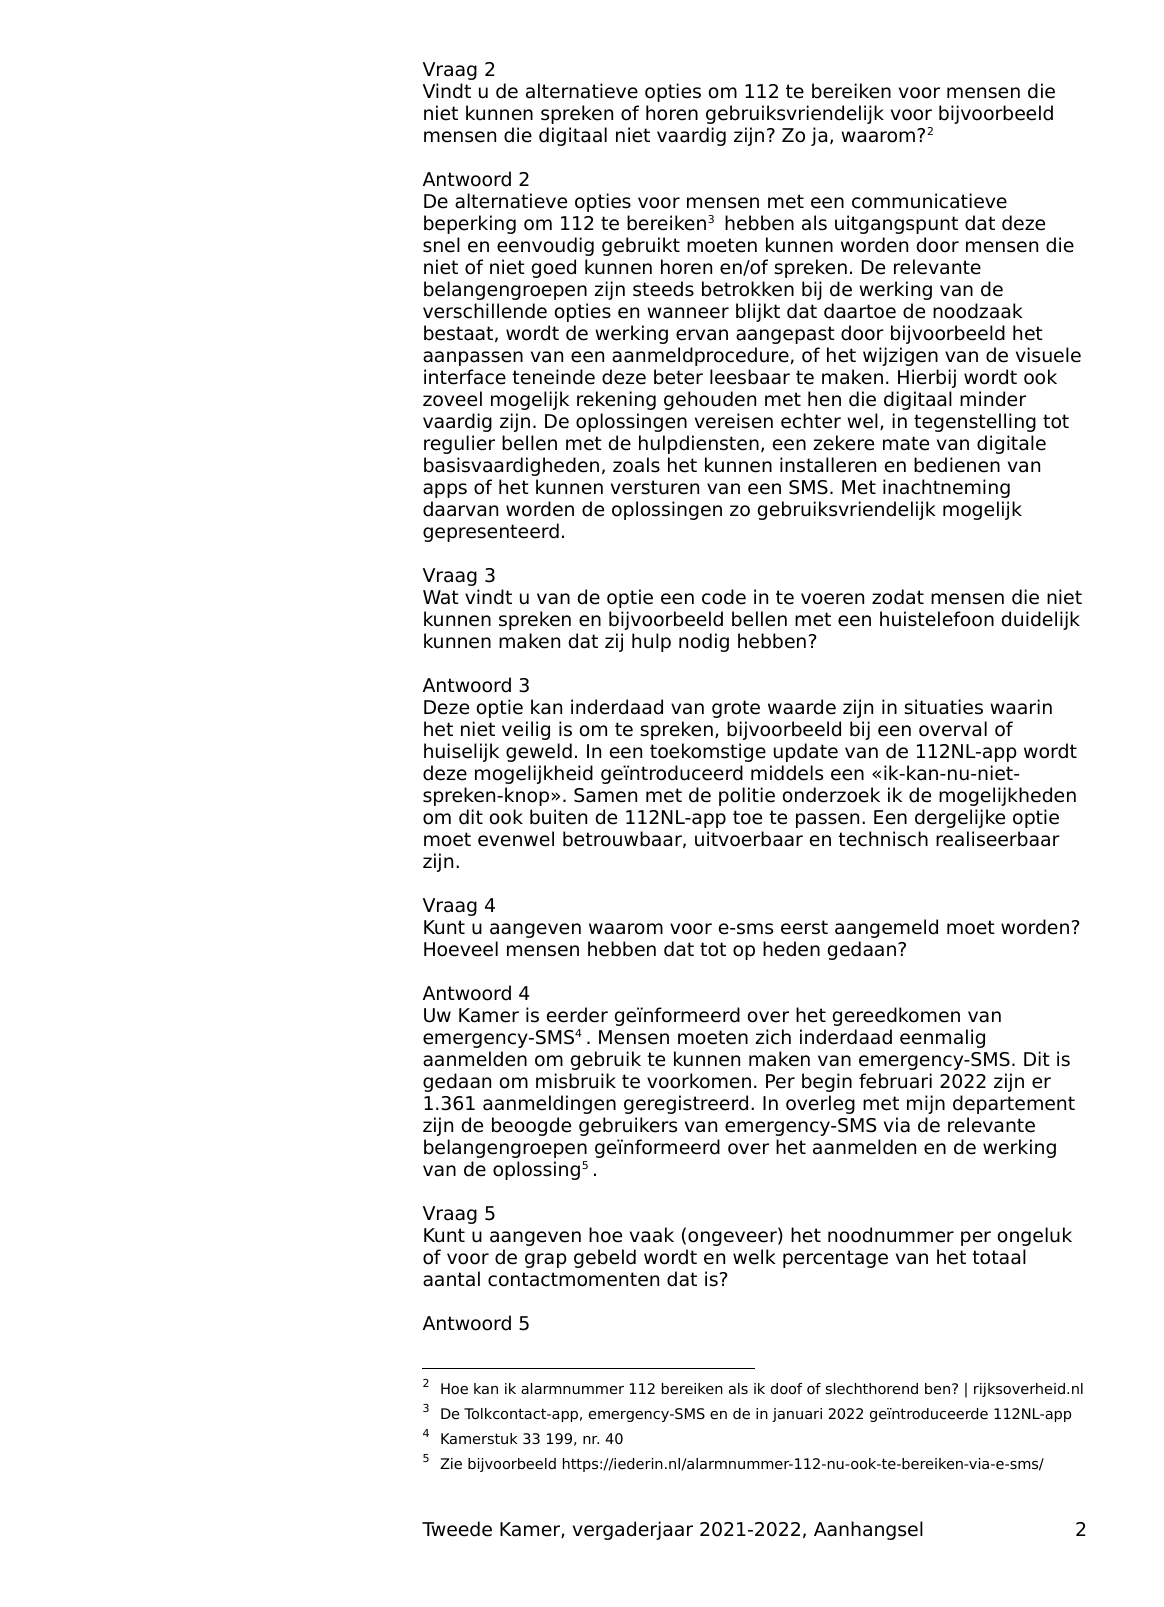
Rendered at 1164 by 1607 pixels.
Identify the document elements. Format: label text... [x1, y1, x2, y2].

text Deze optie kan inderdaad van grote waarde zijn in situaties waarin het niet veilig is om te spreken, bijvoorbeeld bij een overval of huiselijk geweld. In een toekomstige update van de 112NL-app wordt deze mogelijkheid geïntroduceerd middels een «ik-kan-nu-niet-spreken-knop». Samen met de politie onderzoek ik de mogelijkheden om dit ook buiten de 112NL-app toe te passen. Een dergelijke optie moet evenwel betrouwbaar, uitvoerbaar en technisch realiseerbaar zijn. [422, 697, 1087, 873]
text Vraag 5 [422, 1203, 1087, 1225]
text Wat vindt u van de optie een code in te voeren zodat mensen die niet kunnen spreken en bijvoorbeeld bellen met een huistelefoon duidelijk kunnen maken dat zij hulp nodig hebben? [422, 587, 1087, 653]
text Antwoord 2 [422, 169, 1087, 191]
text Kunt u aangeven waarom voor e-sms eerst aangemeld moet worden? Hoeveel mensen hebben dat tot op heden gedaan? [422, 917, 1087, 961]
text De alternatieve opties voor mensen met een communicatieve beperking om 112 te bereiken hebben als uitgangspunt dat deze snel en eenvoudig gebruikt moeten kunnen worden door mensen die niet of niet goed kunnen horen en/of spreken. De relevante belangengroepen zijn steeds betrokken bij de werking van de verschillende opties en wanneer blijkt dat daartoe de noodzaak bestaat, wordt de werking ervan aangepast door bijvoorbeeld het aanpassen van een aanmeldprocedure, of het wijzigen van de visuele interface teneinde deze beter leesbaar te maken. Hierbij wordt ook zoveel mogelijk rekening gehouden met hen die digitaal minder vaardig zijn. De oplossingen vereisen echter wel, in tegenstelling tot regulier bellen met de hulpdiensten, een zekere mate van digitale basisvaardigheden, zoals het kunnen installeren en bedienen van apps of het kunnen versturen van een SMS. Met inachtneming daarvan worden de oplossingen zo gebruiksvriendelijk mogelijk gepresenteerd. [422, 191, 1087, 543]
text Kunt u aangeven hoe vaak (ongeveer) het noodnummer per ongeluk of voor de grap gebeld wordt en welk percentage van het totaal aantal contactmomenten dat is? [422, 1225, 1087, 1291]
text Antwoord 5 [422, 1313, 1087, 1335]
text Vraag 4 [422, 895, 1087, 917]
text Kamerstuk 33 199, nr. 40 [422, 1427, 1087, 1449]
text Zie bijvoorbeeld https://iederin.nl/alarmnummer-112-nu-ook-te-bereiken-via-e-sms/ [422, 1452, 1087, 1474]
text Vraag 2 [422, 59, 1087, 81]
text Antwoord 4 [422, 983, 1087, 1005]
text Uw Kamer is eerder geïnformeerd over het gereedkomen van emergency-SMS. Mensen moeten zich inderdaad eenmalig aanmelden om gebruik te kunnen maken van emergency-SMS. Dit is gedaan om misbruik te voorkomen. Per begin februari 2022 zijn er 1.361 aanmeldingen geregistreerd. In overleg met mijn departement zijn de beoogde gebruikers van emergency-SMS via de relevante belangengroepen geïnformeerd over het aanmelden en de werking van de oplossing. [422, 1005, 1087, 1181]
text Antwoord 3 [422, 675, 1087, 697]
text Hoe kan ik alarmnummer 112 bereiken als ik doof of slechthorend ben? | rijksoverheid.nl [422, 1377, 1087, 1399]
text Vraag 3 [422, 565, 1087, 587]
text De Tolkcontact-app, emergency-SMS en de in januari 2022 geïntroduceerde 112NL-app [422, 1402, 1087, 1424]
text Vindt u de alternatieve opties om 112 te bereiken voor mensen die niet kunnen spreken of horen gebruiksvriendelijk voor bijvoorbeeld mensen die digitaal niet vaardig zijn? Zo ja, waarom? [422, 81, 1087, 147]
